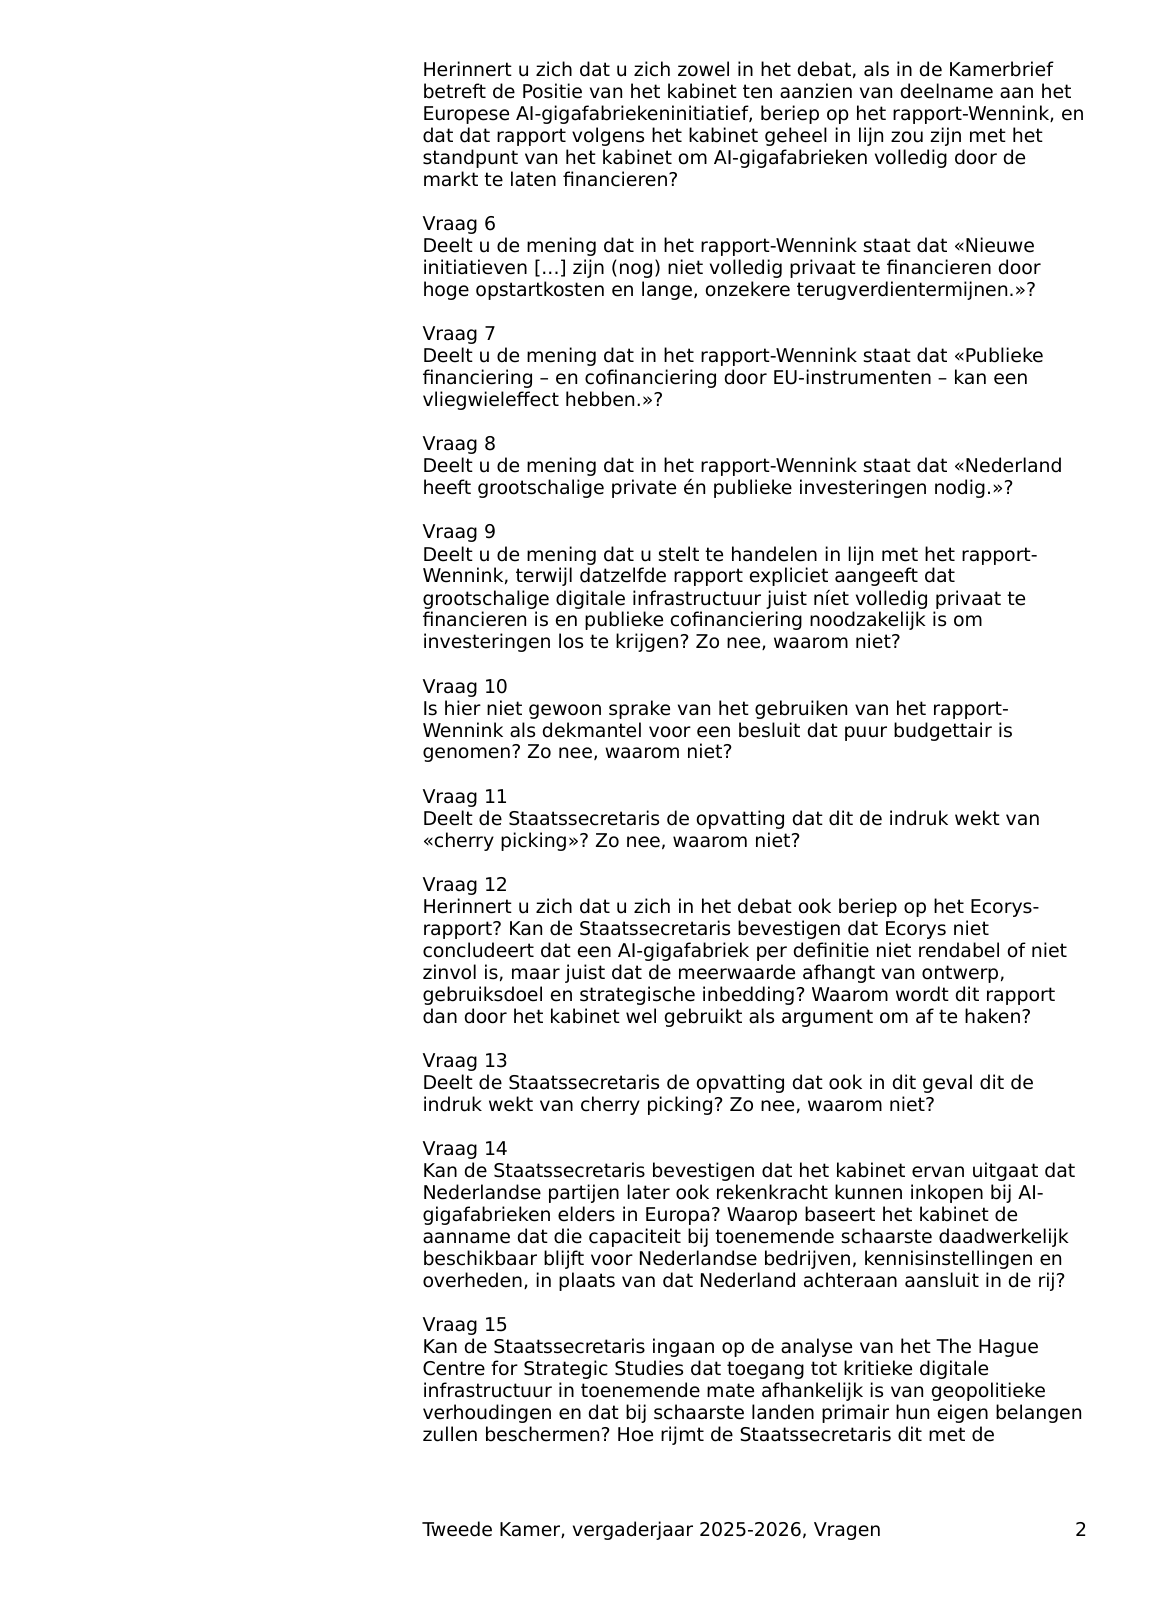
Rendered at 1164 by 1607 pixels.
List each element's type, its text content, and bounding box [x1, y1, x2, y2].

text Vraag 12 [422, 874, 1087, 896]
text Vraag 14 [422, 1138, 1087, 1160]
text Vraag 6 [422, 213, 1087, 235]
text Vraag 10 [422, 676, 1087, 697]
text Deelt u de mening dat in het rapport-Wennink staat dat «Nieuwe initiatieven [...] zijn (nog) niet volledig privaat te financieren door hoge opstartkosten en lange, onzekere terugverdientermijnen.»? [422, 235, 1087, 301]
text Is hier niet gewoon sprake van het gebruiken van het rapport-Wennink als dekmantel voor een besluit dat puur budgettair is genomen? Zo nee, waarom niet? [422, 697, 1087, 763]
text Deelt de Staatssecretaris de opvatting dat dit de indruk wekt van «cherry picking»? Zo nee, waarom niet? [422, 808, 1087, 852]
text Vraag 15 [422, 1314, 1087, 1336]
text Herinnert u zich dat u zich zowel in het debat, als in de Kamerbrief betreft de Positie van het kabinet ten aanzien van deelname aan het Europese AI-gigafabriekeninitiatief, beriep op het rapport-Wennink, en dat dat rapport volgens het kabinet geheel in lijn zou zijn met het standpunt van het kabinet om AI-gigafabrieken volledig door de markt te laten financieren? [422, 59, 1087, 191]
text Deelt u de mening dat u stelt te handelen in lijn met het rapport-Wennink, terwijl datzelfde rapport expliciet aangeeft dat grootschalige digitale infrastructuur juist níet volledig privaat te financieren is en publieke cofinanciering noodzakelijk is om investeringen los te krijgen? Zo nee, waarom niet? [422, 543, 1087, 653]
text Vraag 13 [422, 1050, 1087, 1072]
text Vraag 9 [422, 521, 1087, 543]
text Vraag 7 [422, 323, 1087, 345]
text Kan de Staatssecretaris ingaan op de analyse van het The Hague Centre for Strategic Studies dat toegang tot kritieke digitale infrastructuur in toenemende mate afhankelijk is van geopolitieke verhoudingen en dat bij schaarste landen primair hun eigen belangen zullen beschermen? Hoe rijmt de Staatssecretaris dit met de [422, 1336, 1087, 1446]
text Kan de Staatssecretaris bevestigen dat het kabinet ervan uitgaat dat Nederlandse partijen later ook rekenkracht kunnen inkopen bij AI-gigafabrieken elders in Europa? Waarop baseert het kabinet de aanname dat die capaciteit bij toenemende schaarste daadwerkelijk beschikbaar blijft voor Nederlandse bedrijven, kennisinstellingen en overheden, in plaats van dat Nederland achteraan aansluit in de rij? [422, 1160, 1087, 1292]
text Vraag 8 [422, 433, 1087, 455]
text Deelt de Staatssecretaris de opvatting dat ook in dit geval dit de indruk wekt van cherry picking? Zo nee, waarom niet? [422, 1072, 1087, 1116]
text Vraag 11 [422, 786, 1087, 808]
text Deelt u de mening dat in het rapport-Wennink staat dat «Publieke financiering – en cofinanciering door EU-instrumenten – kan een vliegwieleffect hebben.»? [422, 345, 1087, 411]
text Herinnert u zich dat u zich in het debat ook beriep op het Ecorys-rapport? Kan de Staatssecretaris bevestigen dat Ecorys niet concludeert dat een AI-gigafabriek per definitie niet rendabel of niet zinvol is, maar juist dat de meerwaarde afhangt van ontwerp, gebruiksdoel en strategische inbedding? Waarom wordt dit rapport dan door het kabinet wel gebruikt als argument om af te haken? [422, 896, 1087, 1028]
text Deelt u de mening dat in het rapport-Wennink staat dat «Nederland heeft grootschalige private én publieke investeringen nodig.»? [422, 455, 1087, 499]
